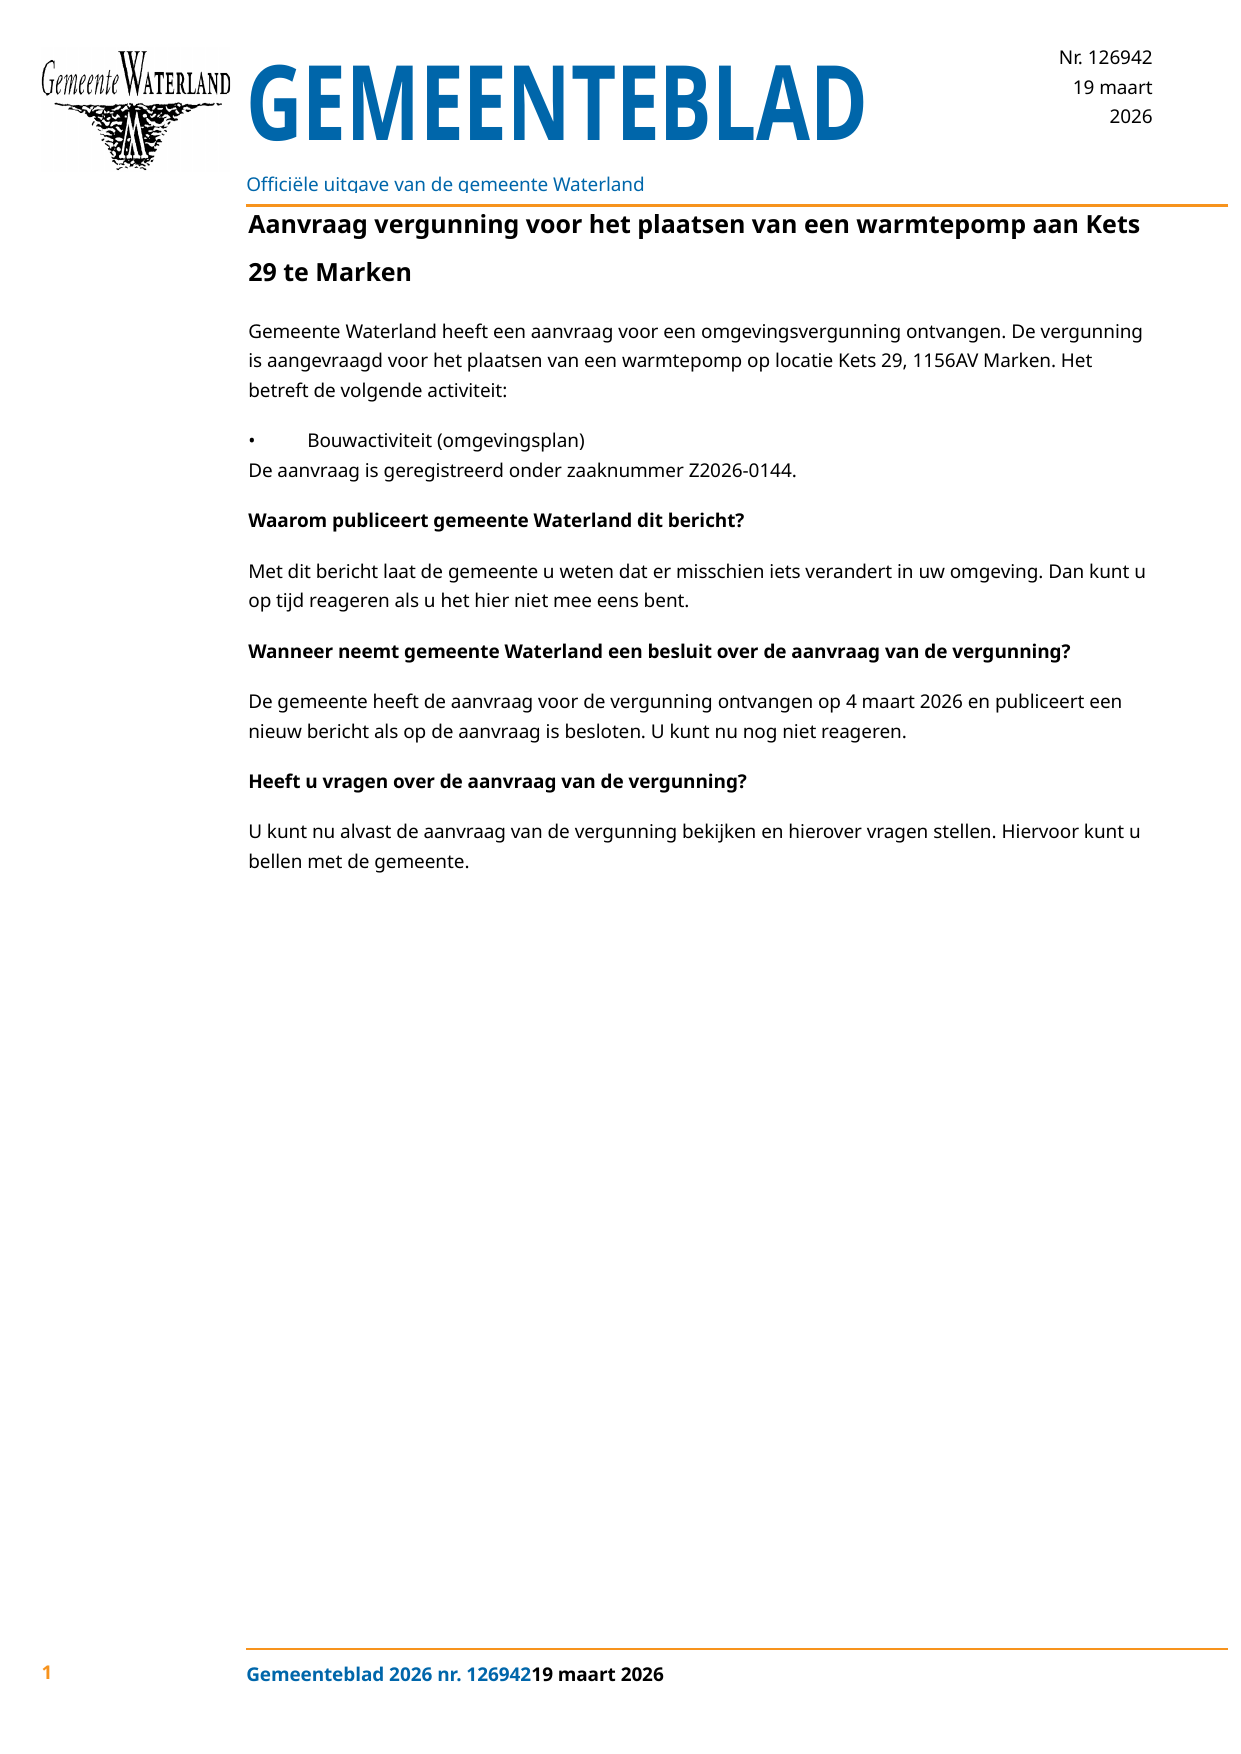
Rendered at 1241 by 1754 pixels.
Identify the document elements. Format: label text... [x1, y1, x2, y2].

text Wanneer neemt gemeente Waterland een besluit over de aanvraag van de vergunning? [248, 638, 1152, 664]
text Heeft u vragen over de aanvraag van de vergunning? [248, 768, 1152, 794]
text Aanvraag vergunning voor het plaatsen van een warmtepomp aan Kets 29 te Marken [248, 207, 1152, 288]
text Waarom publiceert gemeente Waterland dit bericht? [248, 507, 1152, 533]
text Met dit bericht laat de gemeente u weten dat er misschien iets verandert in uw omgeving. Dan kunt u op tijd reageren als u het hier niet mee eens bent. [248, 558, 1152, 613]
text Gemeente Waterland heeft een aanvraag voor een omgevingsvergunning ontvangen. De vergunning is aangevraagd voor het plaatsen van een warmtepomp op locatie Kets 29, 1156AV Marken. Het betreft de volgende activiteit: [248, 318, 1152, 403]
text U kunt nu alvast de aanvraag van de vergunning bekijken en hierover vragen stellen. Hiervoor kunt u bellen met de gemeente. [248, 819, 1152, 874]
text De aanvraag is geregistreerd onder zaaknummer Z2026-0144. [248, 457, 1152, 483]
picture [41, 47, 231, 172]
text De gemeente heeft de aanvraag voor de vergunning ontvangen op 4 maart 2026 en publiceert een nieuw bericht als op de aanvraag is besloten. U kunt nu nog niet reageren. [248, 688, 1152, 744]
list Bouwactiviteit (omgevingsplan) [248, 427, 1152, 453]
